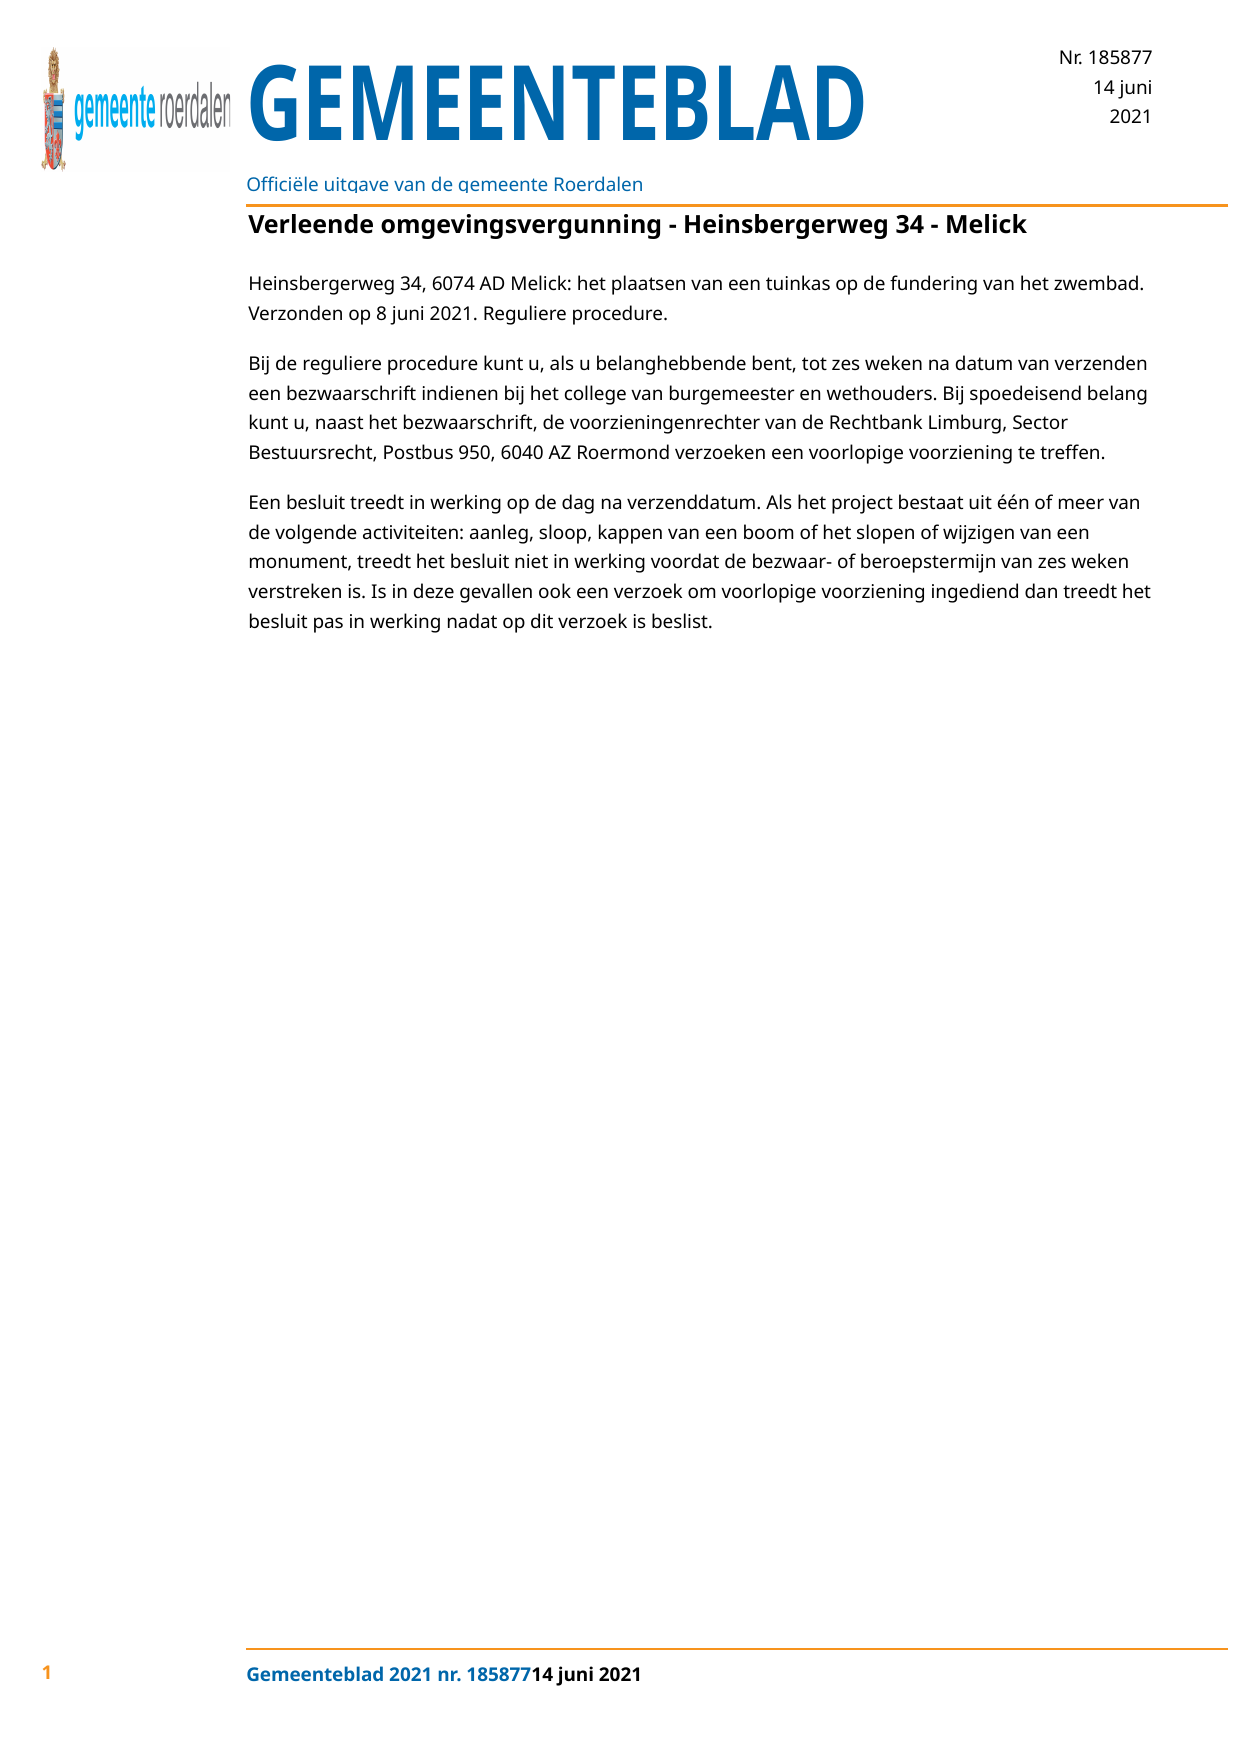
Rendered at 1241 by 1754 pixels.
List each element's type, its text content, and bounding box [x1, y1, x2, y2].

text Verleende omgevingsvergunning - Heinsbergerweg 34 - Melick [248, 207, 1152, 241]
picture [41, 47, 231, 172]
text Een besluit treedt in werking op de dag na verzenddatum. Als het project bestaat uit één of meer van de volgende activiteiten: aanleg, sloop, kappen van een boom of het slopen of wijzigen van een monument, treedt het besluit niet in werking voordat de bezwaar- of beroepstermijn van zes weken verstreken is. Is in deze gevallen ook een verzoek om voorlopige voorziening ingediend dan treedt het besluit pas in werking nadat op dit verzoek is beslist. [248, 489, 1152, 633]
text Bij de reguliere procedure kunt u, als u belanghebbende bent, tot zes weken na datum van verzenden een bezwaarschrift indienen bij het college van burgemeester en wethouders. Bij spoedeisend belang kunt u, naast het bezwaarschrift, de voorzieningenrechter van de Rechtbank Limburg, Sector Bestuursrecht, Postbus 950, 6040 AZ Roermond verzoeken een voorlopige voorziening te treffen. [248, 350, 1152, 465]
text Heinsbergerweg 34, 6074 AD Melick: het plaatsen van een tuinkas op de fundering van het zwembad. Verzonden op 8 juni 2021. Reguliere procedure. [248, 270, 1152, 326]
